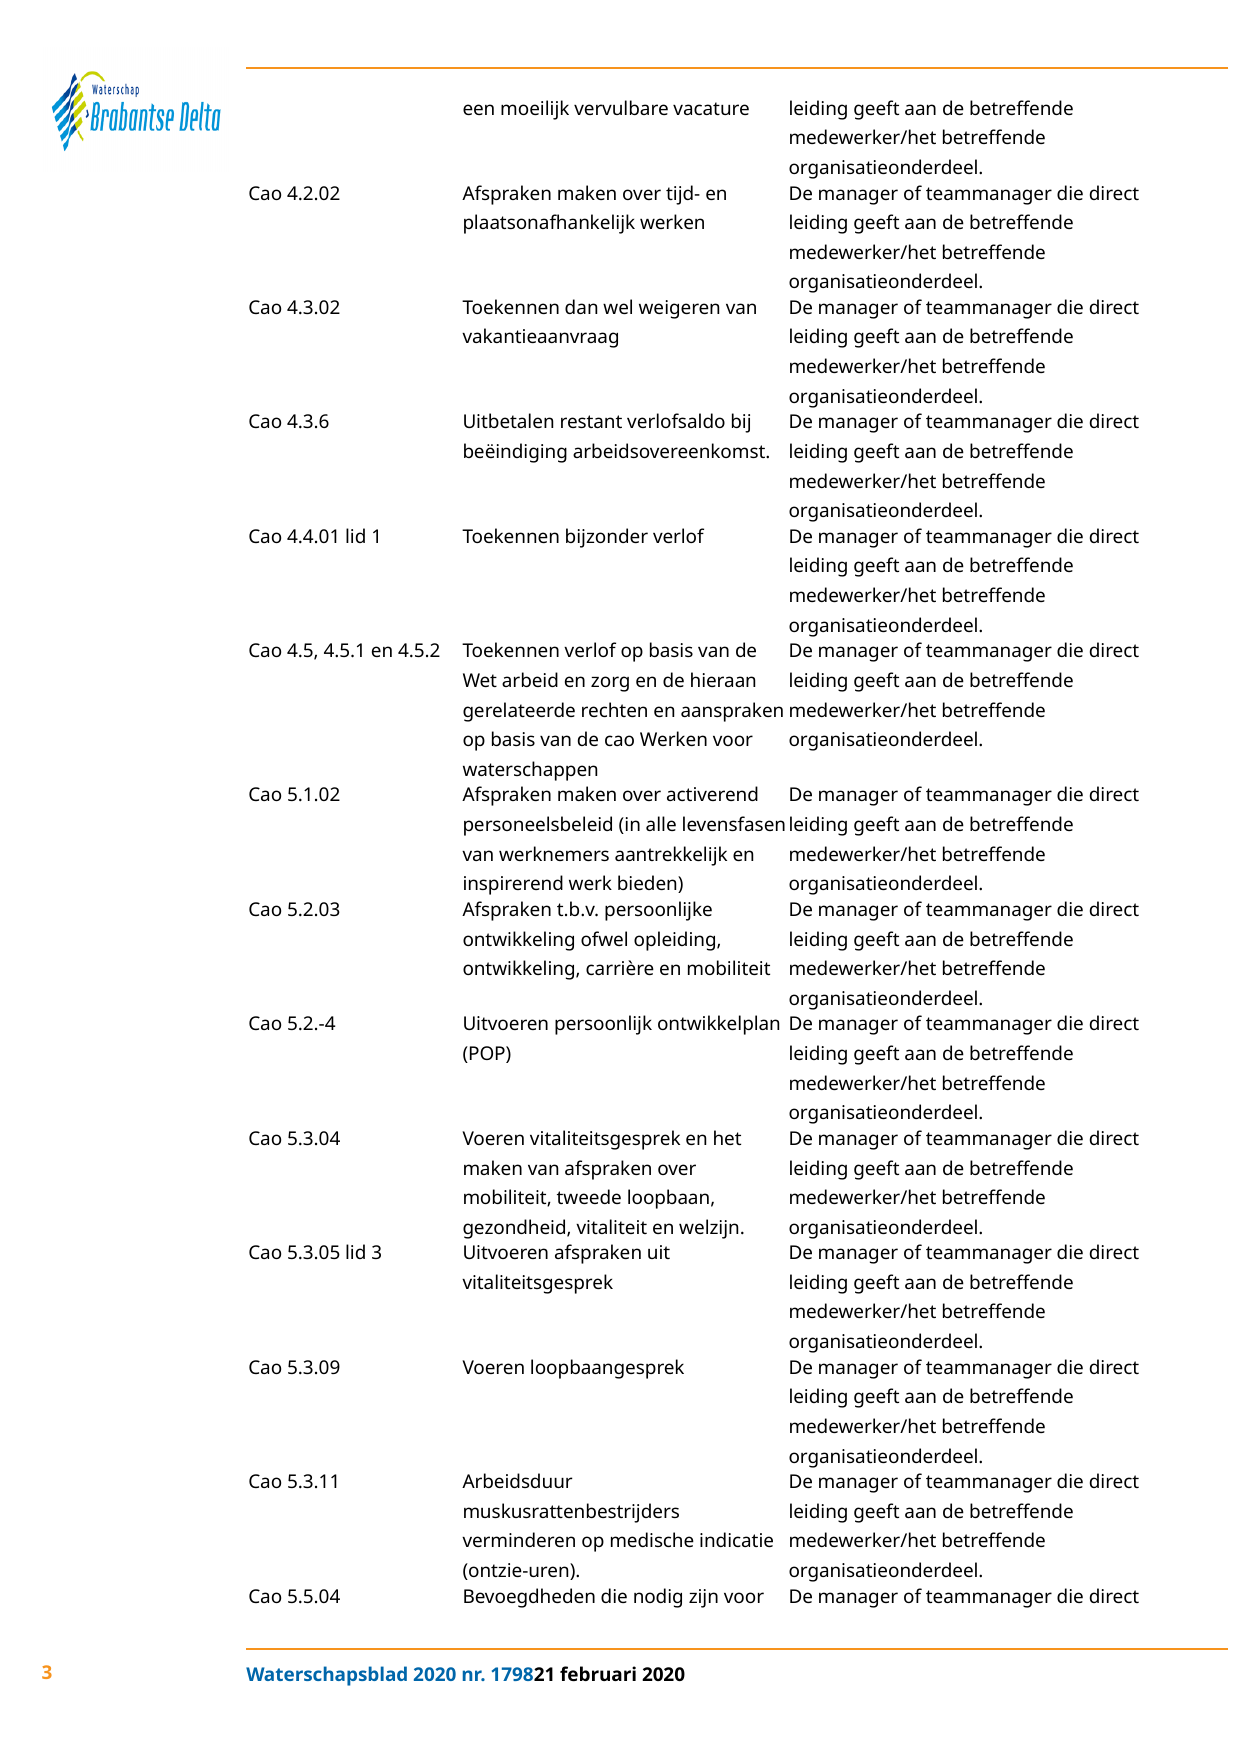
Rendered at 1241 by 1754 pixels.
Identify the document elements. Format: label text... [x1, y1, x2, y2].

table_cell Cao 5.3.04 [248, 1125, 462, 1239]
table_cell Cao 4.2.02 [248, 180, 462, 294]
table_cell De manager of teammanager die direct leiding geeft aan de betreffende medewerker/het betreffende organisatieonderdeel. [788, 180, 1152, 294]
table_cell Cao 4.5, 4.5.1 en 4.5.2 [248, 638, 462, 782]
table_cell Bevoegdheden die nodig zijn voor [462, 1583, 788, 1609]
table_cell Uitvoeren persoonlijk ontwikkelplan (POP) [462, 1011, 788, 1125]
table_cell Cao 5.3.11 [248, 1469, 462, 1583]
table_cell Uitvoeren afspraken uit vitaliteitsgesprek [462, 1240, 788, 1354]
table_cell Afspraken maken over tijd- en plaatsonafhankelijk werken [462, 180, 788, 294]
table_cell een moeilijk vervulbare vacature [462, 95, 788, 180]
table_cell De manager of teammanager die direct leiding geeft aan de betreffende medewerker/het betreffende organisatieonderdeel. [788, 896, 1152, 1011]
table_cell Cao 5.1.02 [248, 782, 462, 896]
table_cell De manager of teammanager die direct leiding geeft aan de betreffende medewerker/het betreffende organisatieonderdeel. [788, 782, 1152, 896]
table_cell De manager of teammanager die direct leiding geeft aan de betreffende medewerker/het betreffende organisatieonderdeel. [788, 294, 1152, 409]
table_cell Cao 5.2.03 [248, 896, 462, 1011]
table_cell Cao 4.3.02 [248, 294, 462, 409]
table_cell Toekennen verlof op basis van de Wet arbeid en zorg en de hieraan gerelateerde rechten en aanspraken op basis van de cao Werken voor waterschappen [462, 638, 788, 782]
table_cell Cao 5.3.09 [248, 1354, 462, 1468]
table_cell leiding geeft aan de betreffende medewerker/het betreffende organisatieonderdeel. [788, 95, 1152, 180]
table_cell Cao 4.4.01 lid 1 [248, 523, 462, 638]
table_cell Voeren loopbaangesprek [462, 1354, 788, 1468]
table_cell Afspraken maken over activerend personeelsbeleid (in alle levensfasen van werknemers aantrekkelijk en inspirerend werk bieden) [462, 782, 788, 896]
table_cell Cao 5.3.05 lid 3 [248, 1240, 462, 1354]
table_cell De manager of teammanager die direct leiding geeft aan de betreffende medewerker/het betreffende organisatieonderdeel. [788, 638, 1152, 782]
table_cell De manager of teammanager die direct leiding geeft aan de betreffende medewerker/het betreffende organisatieonderdeel. [788, 1469, 1152, 1583]
table_cell De manager of teammanager die direct leiding geeft aan de betreffende medewerker/het betreffende organisatieonderdeel. [788, 1125, 1152, 1239]
table_cell De manager of teammanager die direct leiding geeft aan de betreffende medewerker/het betreffende organisatieonderdeel. [788, 1354, 1152, 1468]
table_cell Afspraken t.b.v. persoonlijke ontwikkeling ofwel opleiding, ontwikkeling, carrière en mobiliteit [462, 896, 788, 1011]
table_cell De manager of teammanager die direct leiding geeft aan de betreffende medewerker/het betreffende organisatieonderdeel. [788, 1240, 1152, 1354]
table_cell Cao 4.3.6 [248, 409, 462, 523]
table_cell Toekennen bijzonder verlof [462, 523, 788, 638]
table_cell Cao 5.5.04 [248, 1583, 462, 1609]
table_cell Voeren vitaliteitsgesprek en het maken van afspraken over mobiliteit, tweede loopbaan, gezondheid, vitaliteit en welzijn. [462, 1125, 788, 1239]
table_cell Toekennen dan wel weigeren van vakantieaanvraag [462, 294, 788, 409]
picture [41, 47, 231, 172]
table_cell De manager of teammanager die direct [788, 1583, 1152, 1609]
table_cell De manager of teammanager die direct leiding geeft aan de betreffende medewerker/het betreffende organisatieonderdeel. [788, 523, 1152, 638]
table_cell De manager of teammanager die direct leiding geeft aan de betreffende medewerker/het betreffende organisatieonderdeel. [788, 1011, 1152, 1125]
table_cell Uitbetalen restant verlofsaldo bij beëindiging arbeidsovereenkomst. [462, 409, 788, 523]
table_cell Arbeidsduur muskusrattenbestrijders verminderen op medische indicatie (ontzie-uren). [462, 1469, 788, 1583]
table_cell [248, 95, 462, 180]
table_cell Cao 5.2.-4 [248, 1011, 462, 1125]
table_cell De manager of teammanager die direct leiding geeft aan de betreffende medewerker/het betreffende organisatieonderdeel. [788, 409, 1152, 523]
